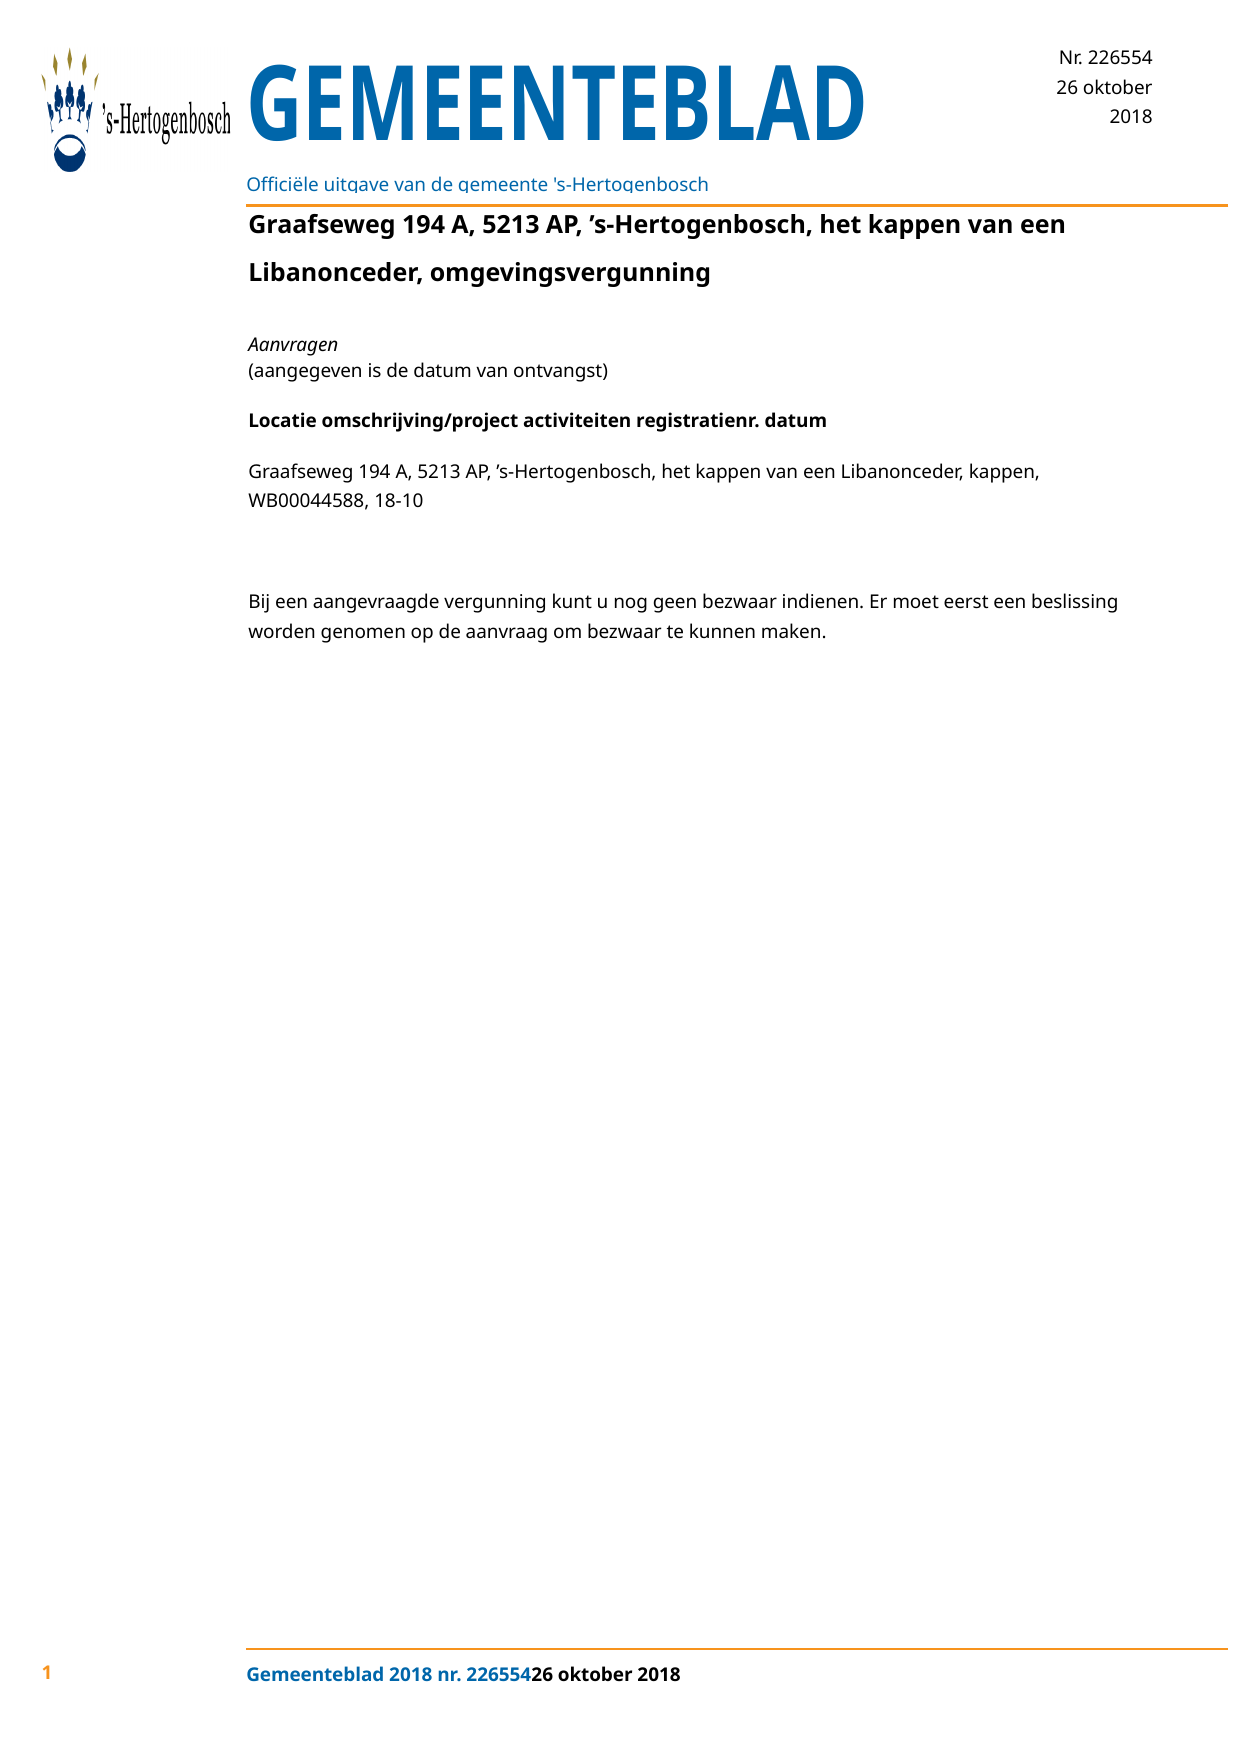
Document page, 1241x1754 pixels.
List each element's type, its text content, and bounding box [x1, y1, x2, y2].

picture [41, 47, 231, 172]
text Aanvragen [248, 331, 1152, 357]
text Graafseweg 194 A, 5213 AP, ’s-Hertogenbosch, het kappen van een Libanonceder, omgevingsvergunning [248, 207, 1152, 288]
text Bij een aangevraagde vergunning kunt u nog geen bezwaar indienen. Er moet eerst een beslissing worden genomen op de aanvraag om bezwaar te kunnen maken. [248, 588, 1152, 644]
text (aangegeven is de datum van ontvangst) [248, 357, 1152, 383]
text Locatie omschrijving/project activiteiten registratienr. datum [248, 408, 1152, 433]
text Graafseweg 194 A, 5213 AP, ’s-Hertogenbosch, het kappen van een Libanonceder, kappen, WB00044588, 18-10 [248, 458, 1152, 513]
